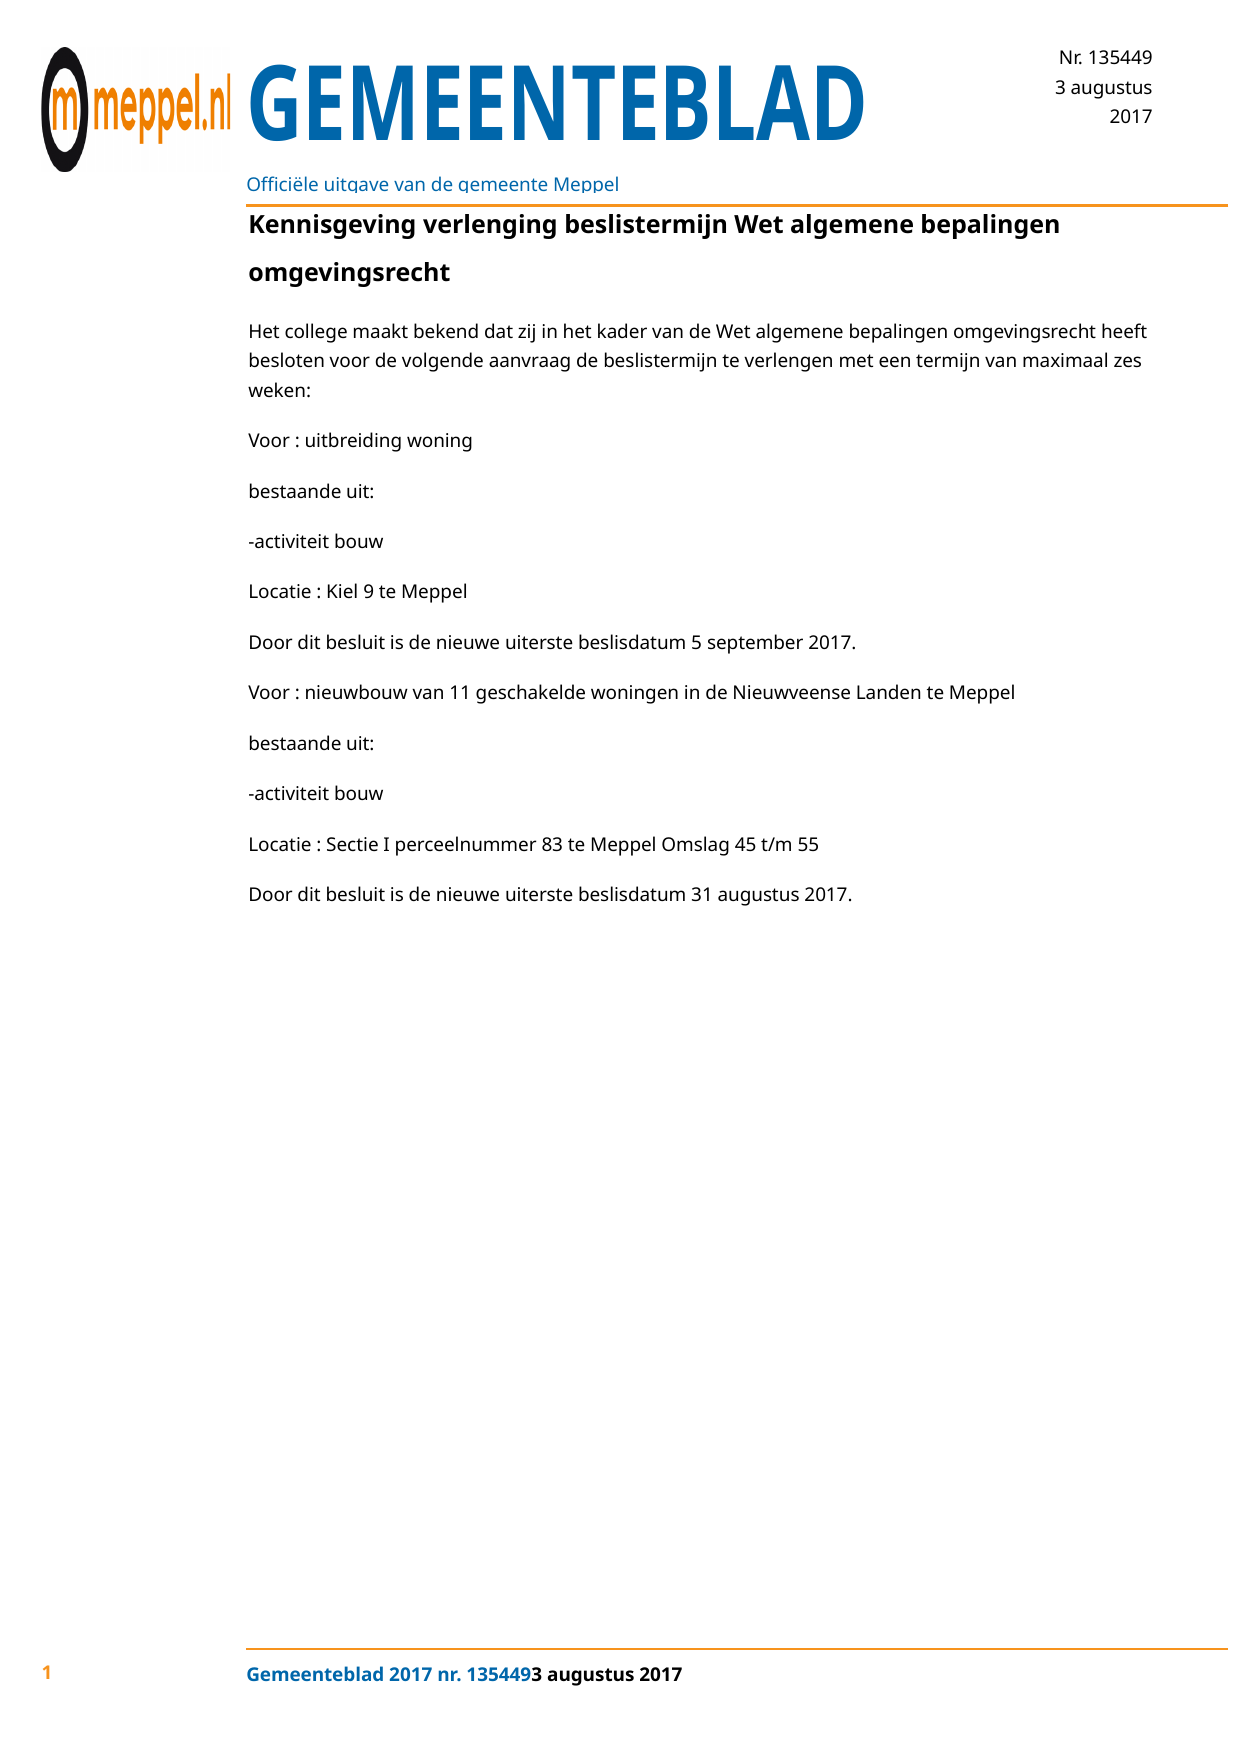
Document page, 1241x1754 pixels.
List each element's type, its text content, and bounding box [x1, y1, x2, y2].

text bestaande uit: [248, 478, 1152, 504]
text Kennisgeving verlenging beslistermijn Wet algemene bepalingen omgevingsrecht [248, 207, 1152, 288]
text Voor : nieuwbouw van 11 geschakelde woningen in de Nieuwveense Landen te Meppel [248, 679, 1152, 705]
text bestaande uit: [248, 730, 1152, 756]
text Het college maakt bekend dat zij in het kader van de Wet algemene bepalingen omgevingsrecht heeft besloten voor de volgende aanvraag de beslistermijn te verlengen met een termijn van maximaal zes weken: [248, 318, 1152, 403]
text Locatie : Kiel 9 te Meppel [248, 579, 1152, 604]
text Locatie : Sectie I perceelnummer 83 te Meppel Omslag 45 t/m 55 [248, 831, 1152, 857]
text Voor : uitbreiding woning [248, 427, 1152, 453]
text Door dit besluit is de nieuwe uiterste beslisdatum 5 september 2017. [248, 629, 1152, 655]
text -activiteit bouw [248, 780, 1152, 806]
text -activiteit bouw [248, 528, 1152, 554]
text Door dit besluit is de nieuwe uiterste beslisdatum 31 augustus 2017. [248, 881, 1152, 907]
picture [41, 47, 231, 172]
